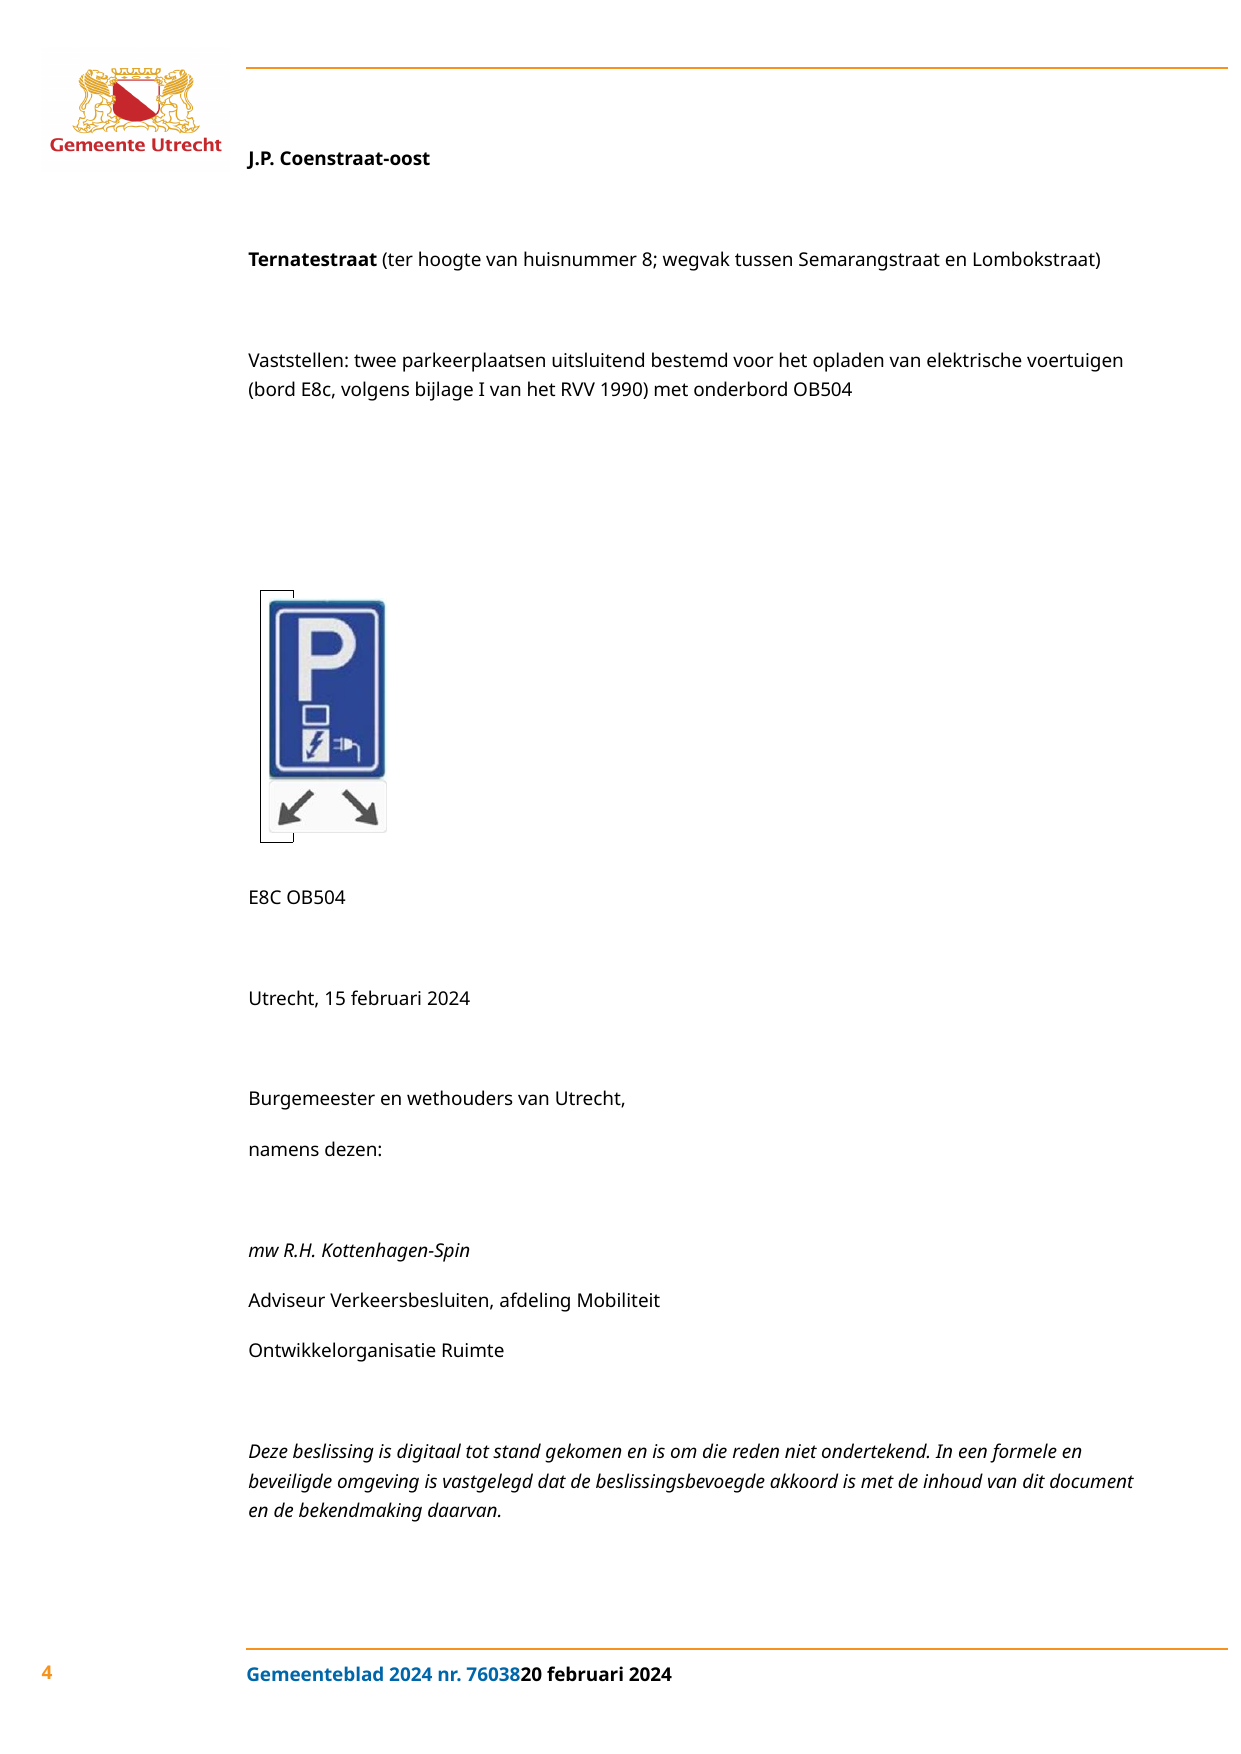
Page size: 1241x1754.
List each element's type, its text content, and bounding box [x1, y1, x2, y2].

text Burgemeester en wethouders van Utrecht, [248, 1086, 1152, 1111]
text J.P. Coenstraat-oost [248, 145, 1152, 171]
text Vaststellen: twee parkeerplaatsen uitsluitend bestemd voor het opladen van elektrische voertuigen (bord E8c, volgens bijlage I van het RVV 1990) met onderbord OB504 [248, 347, 1152, 402]
text mw R.H. Kottenhagen-Spin [248, 1237, 1152, 1263]
picture [268, 598, 387, 833]
text namens dezen: [248, 1136, 1152, 1162]
text Utrecht, 15 februari 2024 [248, 985, 1152, 1011]
text Deze beslissing is digitaal tot stand gekomen en is om die reden niet ondertekend. In een formele en beveiligde omgeving is vastgelegd dat de beslissingsbevoegde akkoord is met de inhoud van dit document en de bekendmaking daarvan. [248, 1438, 1152, 1523]
text Ontwikkelorganisatie Ruimte [248, 1338, 1152, 1363]
text E8C OB504 [248, 884, 1152, 910]
text Adviseur Verkeersbesluiten, afdeling Mobiliteit [248, 1287, 1152, 1313]
picture [41, 47, 231, 172]
text Ternatestraat (ter hoogte van huisnummer 8; wegvak tussen Semarangstraat en Lombokstraat) [248, 246, 1152, 272]
